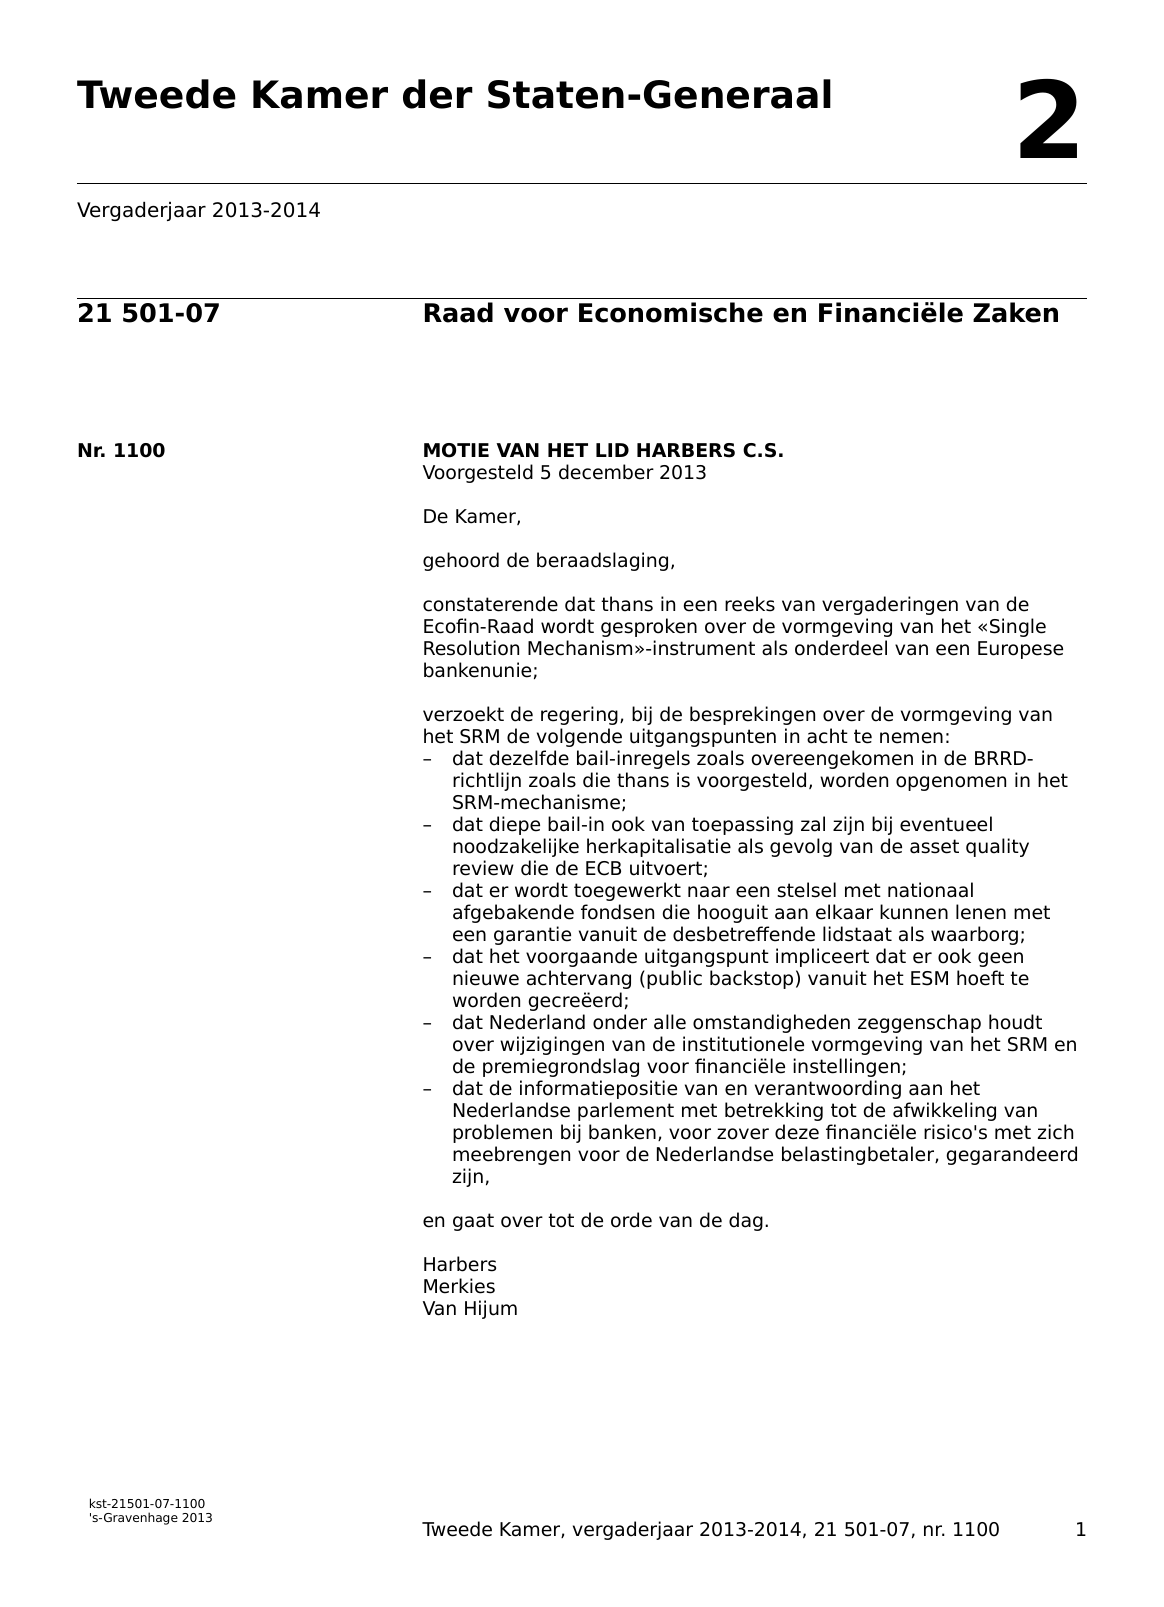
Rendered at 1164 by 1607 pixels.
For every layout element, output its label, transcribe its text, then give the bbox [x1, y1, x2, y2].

subtitle 21 501-07 Raad voor Economische en Financiële Zaken [77, 299, 1087, 329]
text Voorgesteld 5 december 2013 [422, 462, 1087, 484]
text – dat de informatiepositie van en verantwoording aan het Nederlandse parlement met betrekking tot de afwikkeling van problemen bij banken, voor zover deze financiële risico's met zich meebrengen voor de Nederlandse belastingbetaler, gegarandeerd zijn, [422, 1078, 1087, 1188]
text constaterende dat thans in een reeks van vergaderingen van de Ecofin-Raad wordt gesproken over de vormgeving van het «Single Resolution Mechanism»-instrument als onderdeel van een Europese bankenunie; [422, 594, 1087, 682]
text Harbers [422, 1254, 1087, 1276]
subtitle Nr. 1100 MOTIE VAN HET LID HARBERS C.S. [77, 440, 1087, 462]
text – dat het voorgaande uitgangspunt impliceert dat er ook geen nieuwe achtervang (public backstop) vanuit het ESM hoeft te worden gecreëerd; [422, 946, 1087, 1012]
text – dat dezelfde bail-inregels zoals overeengekomen in de BRRD-richtlijn zoals die thans is voorgesteld, worden opgenomen in het SRM-mechanisme; [422, 748, 1087, 814]
table_header Tweede Kamer der Staten-Generaal [77, 59, 886, 183]
text – dat Nederland onder alle omstandigheden zeggenschap houdt over wijzigingen van de institutionele vormgeving van het SRM en de premiegrondslag voor financiële instellingen; [422, 1012, 1087, 1078]
text – dat diepe bail-in ook van toepassing zal zijn bij eventueel noodzakelijke herkapitalisatie als gevolg van de asset quality review die de ECB uitvoert; [422, 814, 1087, 880]
text 's-Gravenhage 2013 [88, 1511, 323, 1525]
text – dat er wordt toegewerkt naar een stelsel met nationaal afgebakende fondsen die hooguit aan elkaar kunnen lenen met een garantie vanuit de desbetreffende lidstaat als waarborg; [422, 880, 1087, 946]
table_cell Vergaderjaar 2013-2014 [77, 184, 1087, 298]
text gehoord de beraadslaging, [422, 550, 1087, 572]
text Van Hijum [422, 1298, 1087, 1320]
table_header 2 [886, 59, 1087, 183]
text Merkies [422, 1276, 1087, 1298]
text De Kamer, [422, 506, 1087, 528]
text en gaat over tot de orde van de dag. [422, 1210, 1087, 1232]
text kst-21501-07-1100 [88, 1497, 323, 1511]
text verzoekt de regering, bij de besprekingen over de vormgeving van het SRM de volgende uitgangspunten in acht te nemen: [422, 704, 1087, 748]
